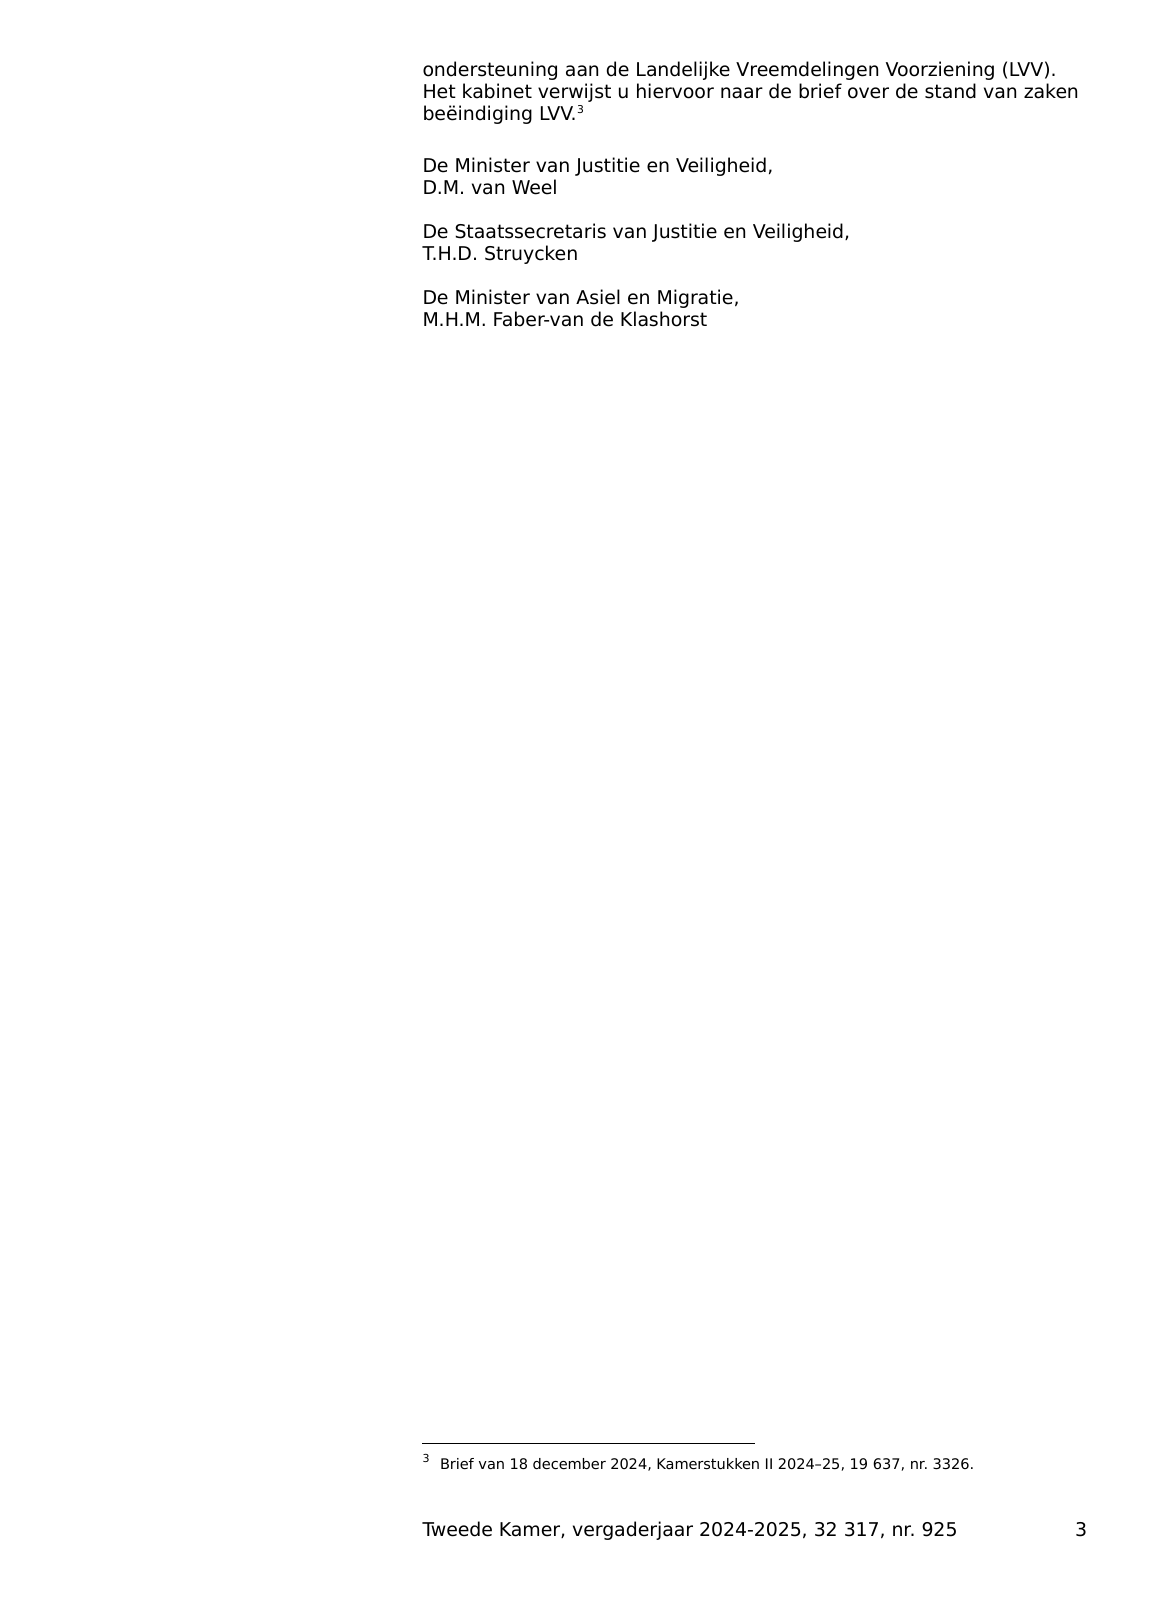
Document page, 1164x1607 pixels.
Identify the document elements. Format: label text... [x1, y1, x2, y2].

text ondersteuning aan de Landelijke Vreemdelingen Voorziening (LVV). Het kabinet verwijst u hiervoor naar de brief over de stand van zaken beëindiging LVV. [422, 59, 1087, 125]
text Brief van 18 december 2024, Kamerstukken II 2024–25, 19 637, nr. 3326. [422, 1452, 1087, 1474]
text De Minister van Asiel en Migratie, M.H.M. Faber-van de Klashorst [422, 287, 1087, 331]
text De Staatssecretaris van Justitie en Veiligheid, T.H.D. Struycken [422, 221, 1087, 265]
text De Minister van Justitie en Veiligheid, D.M. van Weel [422, 155, 1087, 199]
